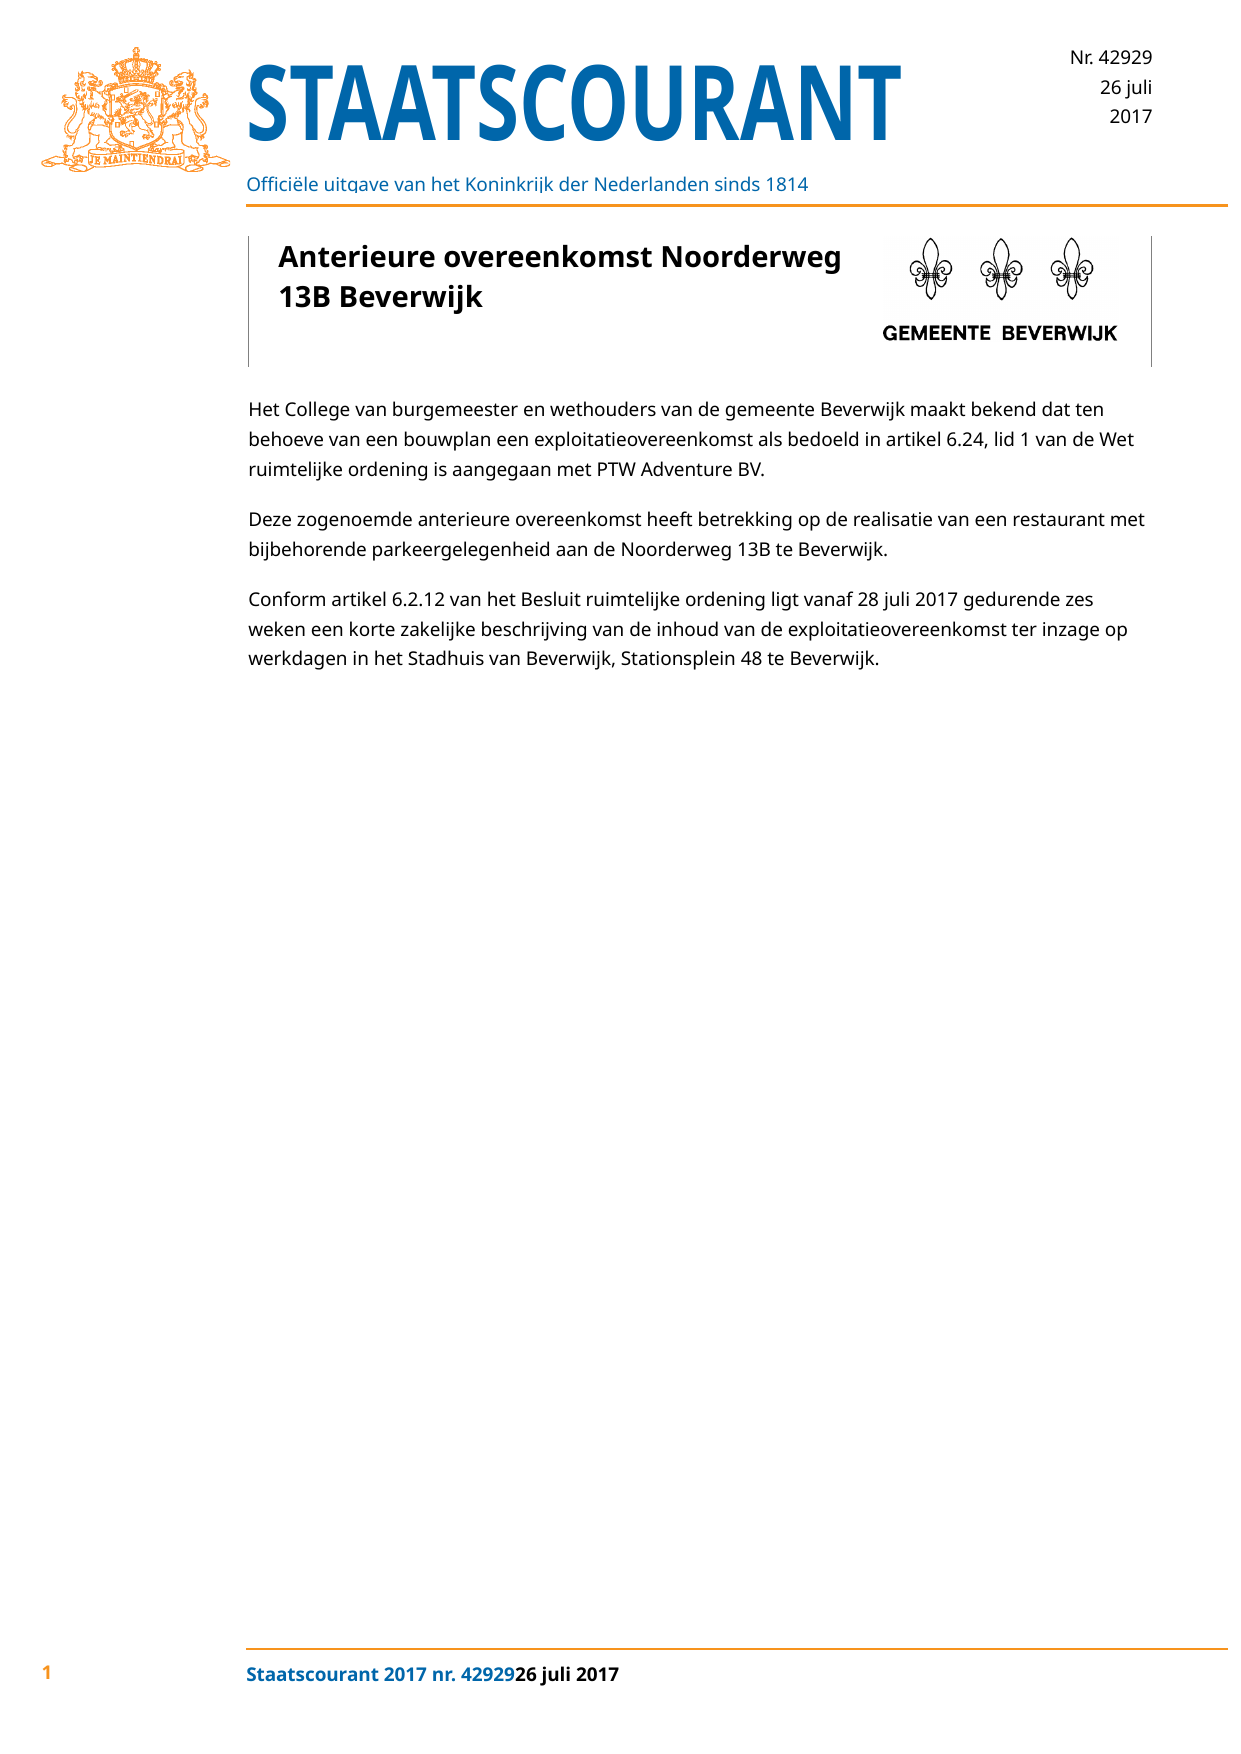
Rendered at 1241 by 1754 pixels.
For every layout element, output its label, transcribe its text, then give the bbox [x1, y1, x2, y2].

picture [882, 236, 1119, 342]
picture [41, 47, 231, 172]
table_header [850, 236, 1151, 367]
text Het College van burgemeester en wethouders van de gemeente Beverwijk maakt bekend dat ten behoeve van een bouwplan een exploitatieovereenkomst als bedoeld in artikel 6.24, lid 1 van de Wet ruimtelijke ordening is aangegaan met PTW Adventure BV. [248, 397, 1152, 481]
table_header Anterieure overeenkomst Noorderweg 13B Beverwijk [249, 236, 850, 367]
text Deze zogenoemde anterieure overeenkomst heeft betrekking op de realisatie van een restaurant met bijbehorende parkeergelegenheid aan de Noorderweg 13B te Beverwijk. [248, 506, 1152, 561]
text Conform artikel 6.2.12 van het Besluit ruimtelijke ordening ligt vanaf 28 juli 2017 gedurende zes weken een korte zakelijke beschrijving van de inhoud van de exploitatieovereenkomst ter inzage op werkdagen in het Stadhuis van Beverwijk, Stationsplein 48 te Beverwijk. [248, 586, 1152, 671]
